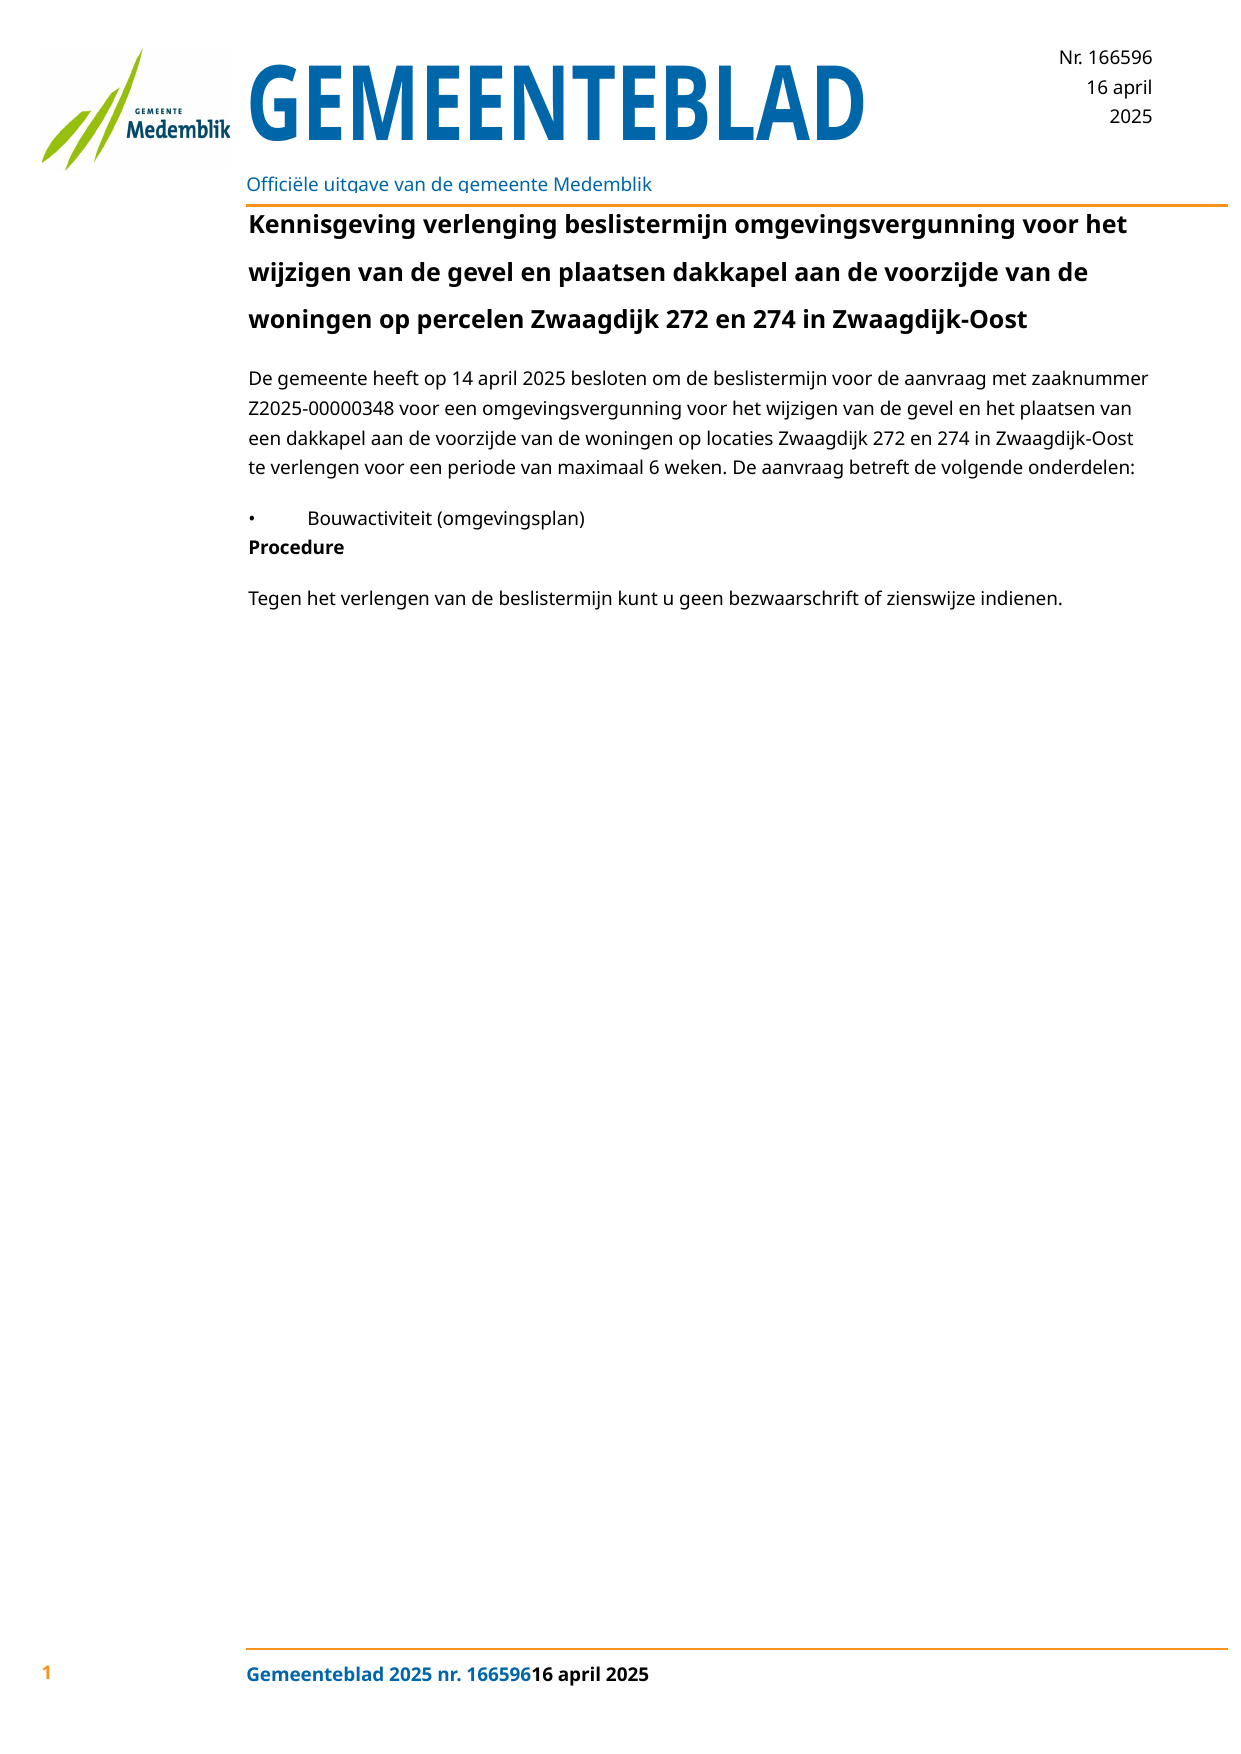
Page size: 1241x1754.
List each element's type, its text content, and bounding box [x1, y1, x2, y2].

text Kennisgeving verlenging beslistermijn omgevingsvergunning voor het wijzigen van de gevel en plaatsen dakkapel aan de voorzijde van de woningen op percelen Zwaagdijk 272 en 274 in Zwaagdijk-Oost [248, 207, 1152, 336]
text De gemeente heeft op 14 april 2025 besloten om de beslistermijn voor de aanvraag met zaaknummer Z2025-00000348 voor een omgevingsvergunning voor het wijzigen van de gevel en het plaatsen van een dakkapel aan de voorzijde van de woningen op locaties Zwaagdijk 272 en 274 in Zwaagdijk-Oost te verlengen voor een periode van maximaal 6 weken. De aanvraag betreft de volgende onderdelen: [248, 366, 1152, 480]
picture [41, 47, 231, 172]
text Tegen het verlengen van de beslistermijn kunt u geen bezwaarschrift of zienswijze indienen. [248, 585, 1152, 610]
text Procedure [248, 534, 1152, 560]
list Bouwactiviteit (omgevingsplan) [248, 505, 1152, 530]
